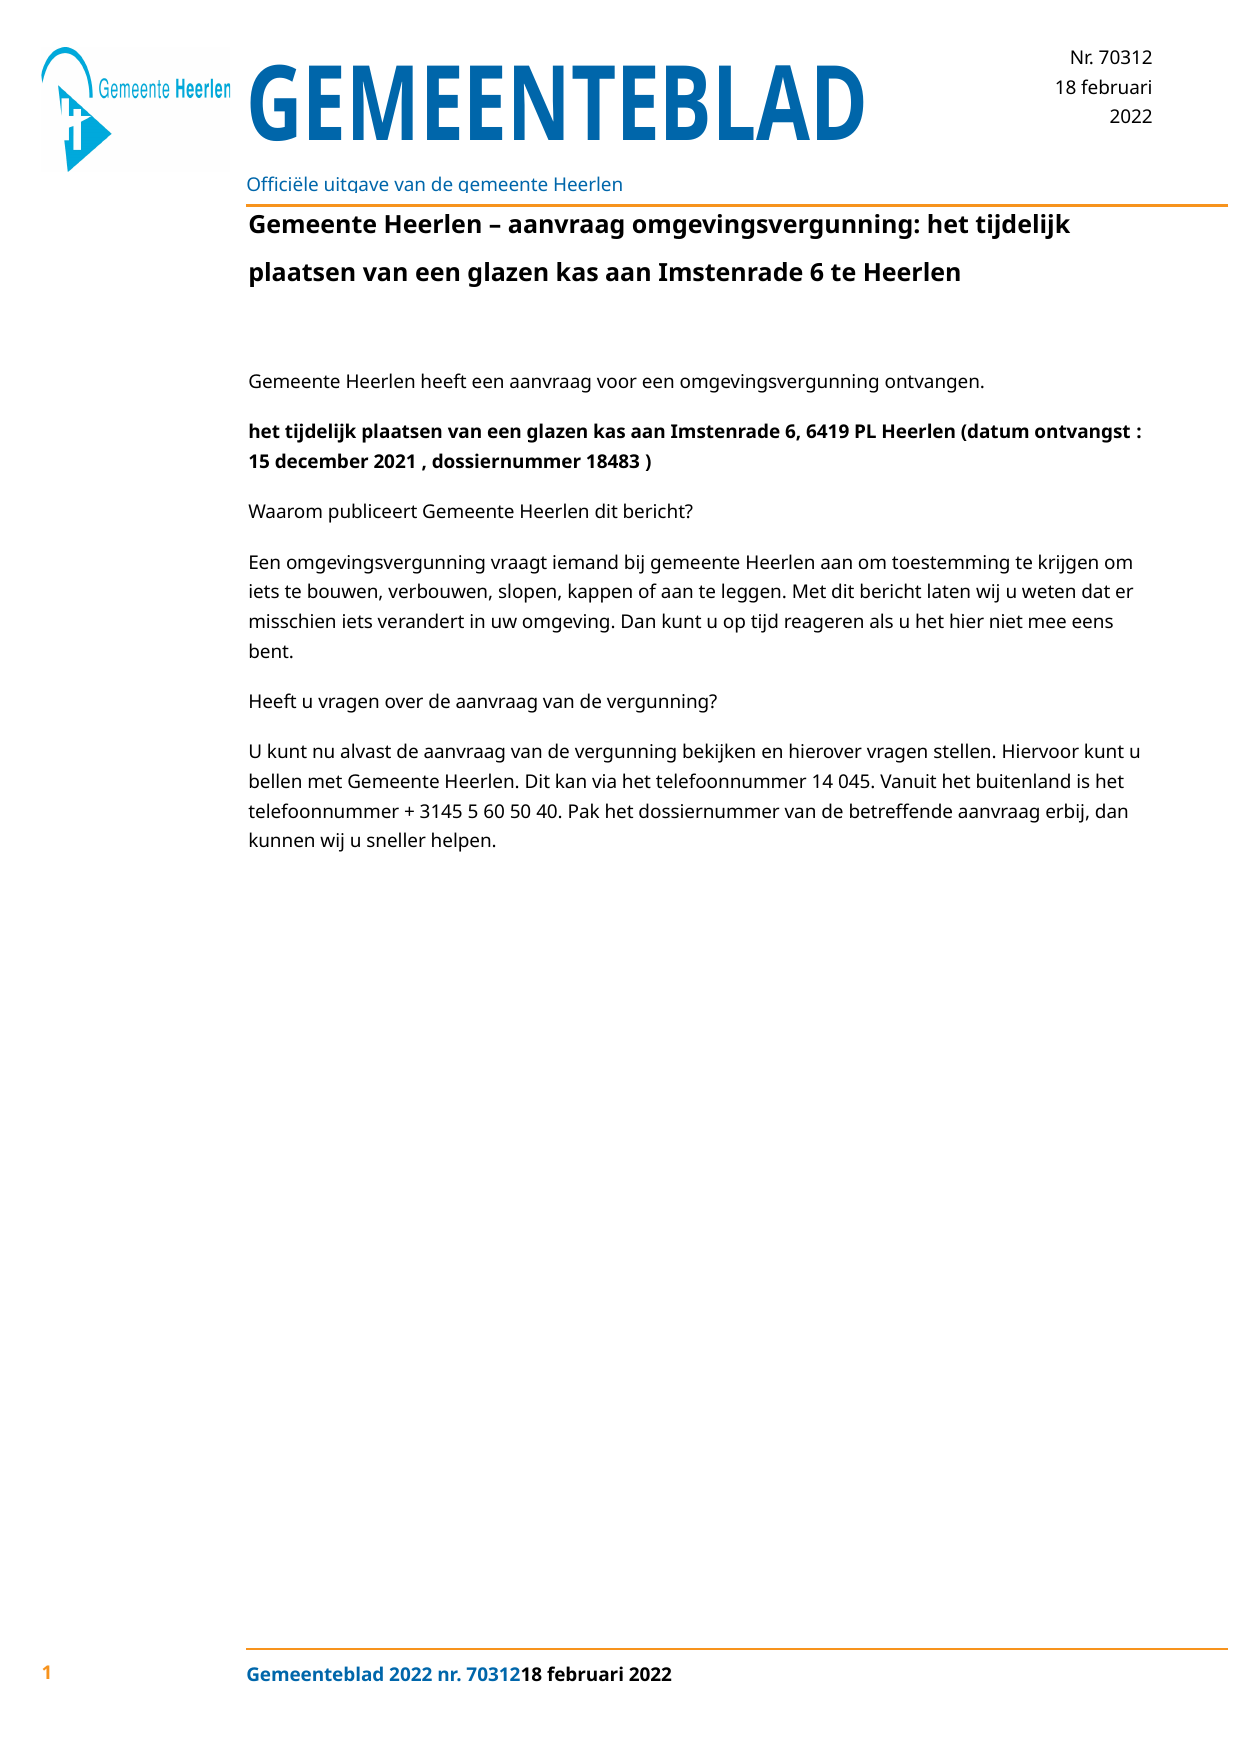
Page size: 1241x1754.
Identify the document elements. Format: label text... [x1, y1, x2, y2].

text Gemeente Heerlen – aanvraag omgevingsvergunning: het tijdelijk plaatsen van een glazen kas aan Imstenrade 6 te Heerlen [248, 207, 1152, 288]
text het tijdelijk plaatsen van een glazen kas aan Imstenrade 6, 6419 PL Heerlen (datum ontvangst : 15 december 2021 , dossiernummer 18483 ) [248, 419, 1152, 474]
text U kunt nu alvast de aanvraag van de vergunning bekijken en hierover vragen stellen. Hiervoor kunt u bellen met Gemeente Heerlen. Dit kan via het telefoonnummer 14 045. Vanuit het buitenland is het telefoonnummer + 3145 5 60 50 40. Pak het dossiernummer van de betreffende aanvraag erbij, dan kunnen wij u sneller helpen. [248, 739, 1152, 853]
picture [41, 47, 231, 172]
text Heeft u vragen over de aanvraag van de vergunning? [248, 688, 1152, 714]
picture [41, 47, 59, 70]
text Gemeente Heerlen heeft een aanvraag voor een omgevingsvergunning ontvangen. [248, 368, 1152, 394]
text Waarom publiceert Gemeente Heerlen dit bericht? [248, 499, 1152, 524]
text Een omgevingsvergunning vraagt iemand bij gemeente Heerlen aan om toestemming te krijgen om iets te bouwen, verbouwen, slopen, kappen of aan te leggen. Met dit bericht laten wij u weten dat er misschien iets verandert in uw omgeving. Dan kunt u op tijd reageren als u het hier niet mee eens bent. [248, 549, 1152, 664]
